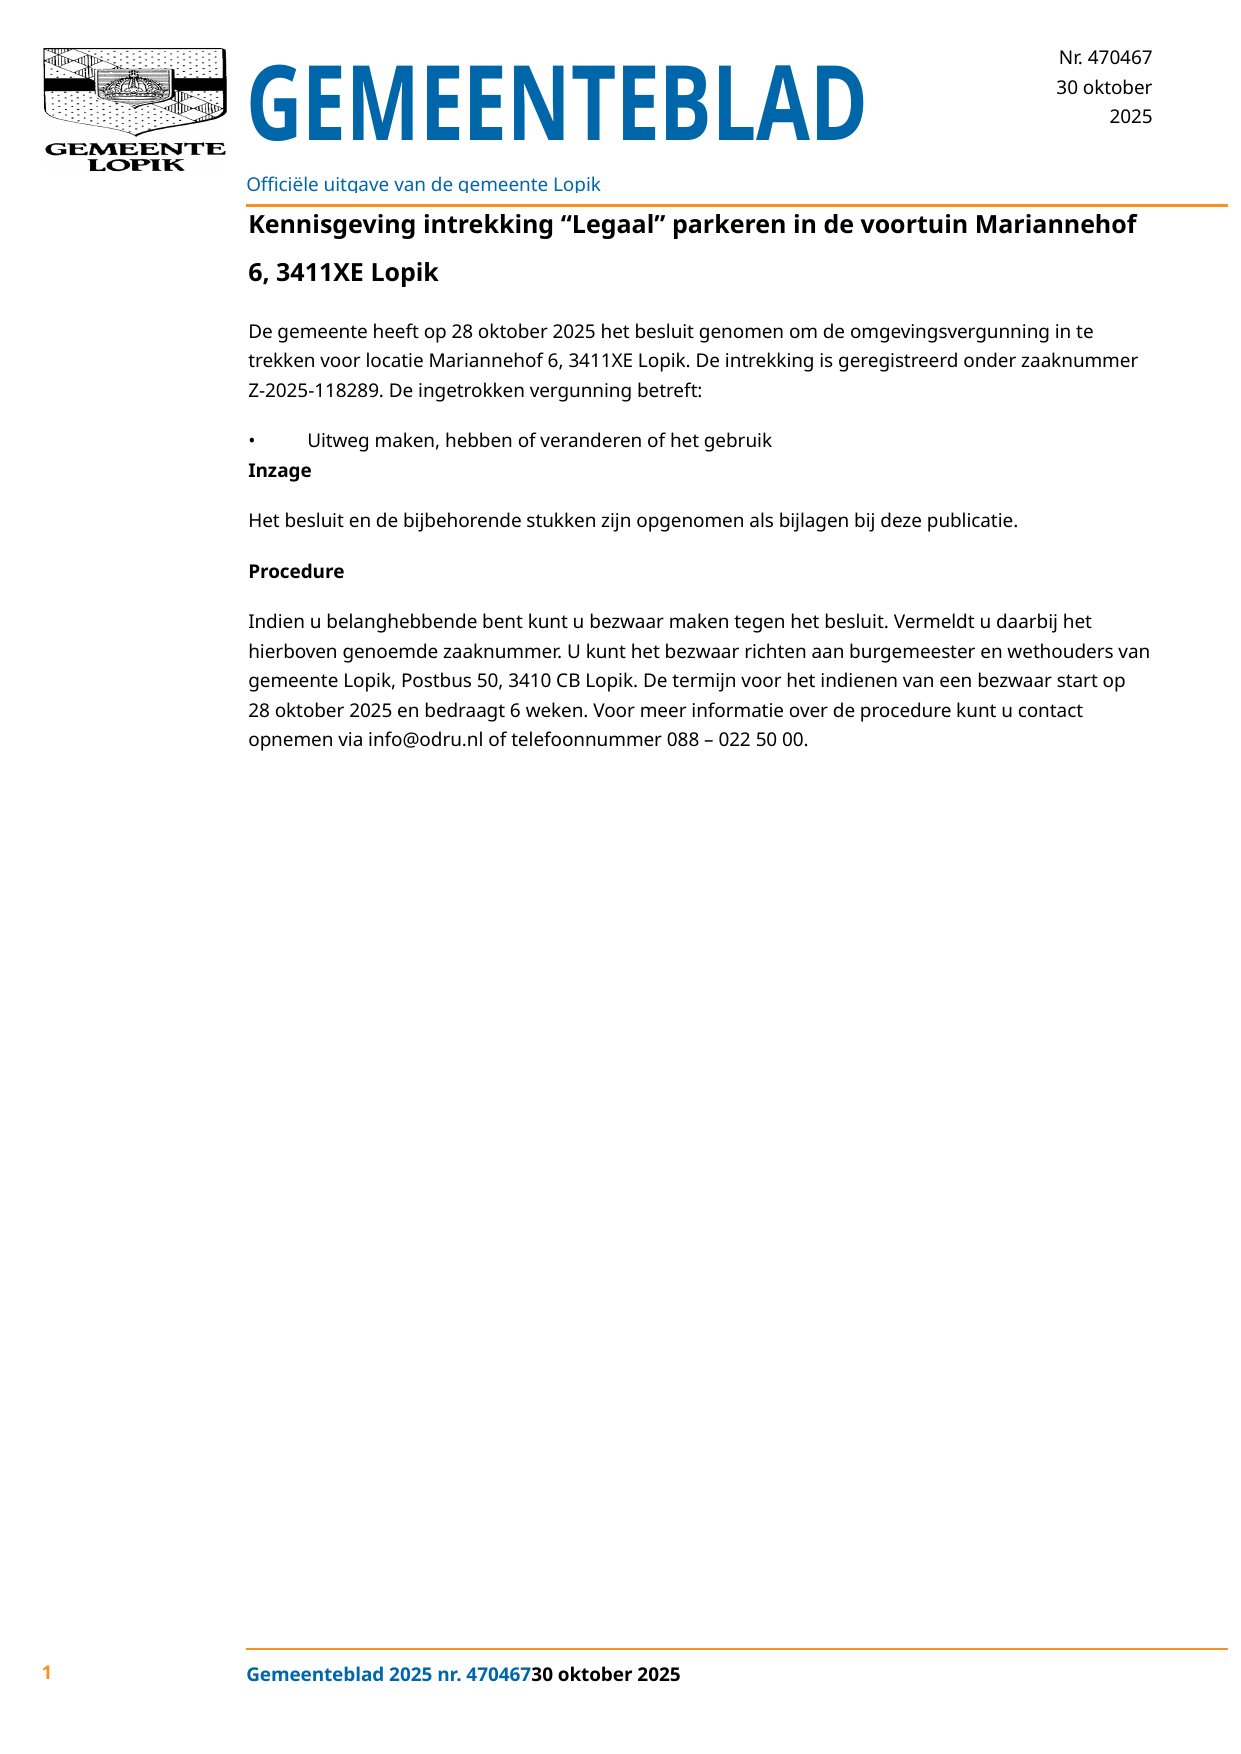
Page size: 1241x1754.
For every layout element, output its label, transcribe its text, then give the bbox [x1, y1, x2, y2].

text Het besluit en de bijbehorende stukken zijn opgenomen als bijlagen bij deze publicatie. [248, 507, 1152, 533]
text Indien u belanghebbende bent kunt u bezwaar maken tegen het besluit. Vermeldt u daarbij het hierboven genoemde zaaknummer. U kunt het bezwaar richten aan burgemeester en wethouders van gemeente Lopik, Postbus 50, 3410 CB Lopik. De termijn voor het indienen van een bezwaar start op 28 oktober 2025 en bedraagt 6 weken. Voor meer informatie over de procedure kunt u contact opnemen via info@odru.nl of telefoonnummer 088 – 022 50 00. [248, 608, 1152, 752]
list Uitweg maken, hebben of veranderen of het gebruik [248, 427, 1152, 453]
text De gemeente heeft op 28 oktober 2025 het besluit genomen om de omgevingsvergunning in te trekken voor locatie Mariannehof 6, 3411XE Lopik. De intrekking is geregistreerd onder zaaknummer Z-2025-118289. De ingetrokken vergunning betreft: [248, 318, 1152, 403]
text Kennisgeving intrekking “Legaal” parkeren in de voortuin Mariannehof 6, 3411XE Lopik [248, 207, 1152, 288]
text Inzage [248, 457, 1152, 483]
text Procedure [248, 558, 1152, 584]
picture [41, 47, 231, 172]
